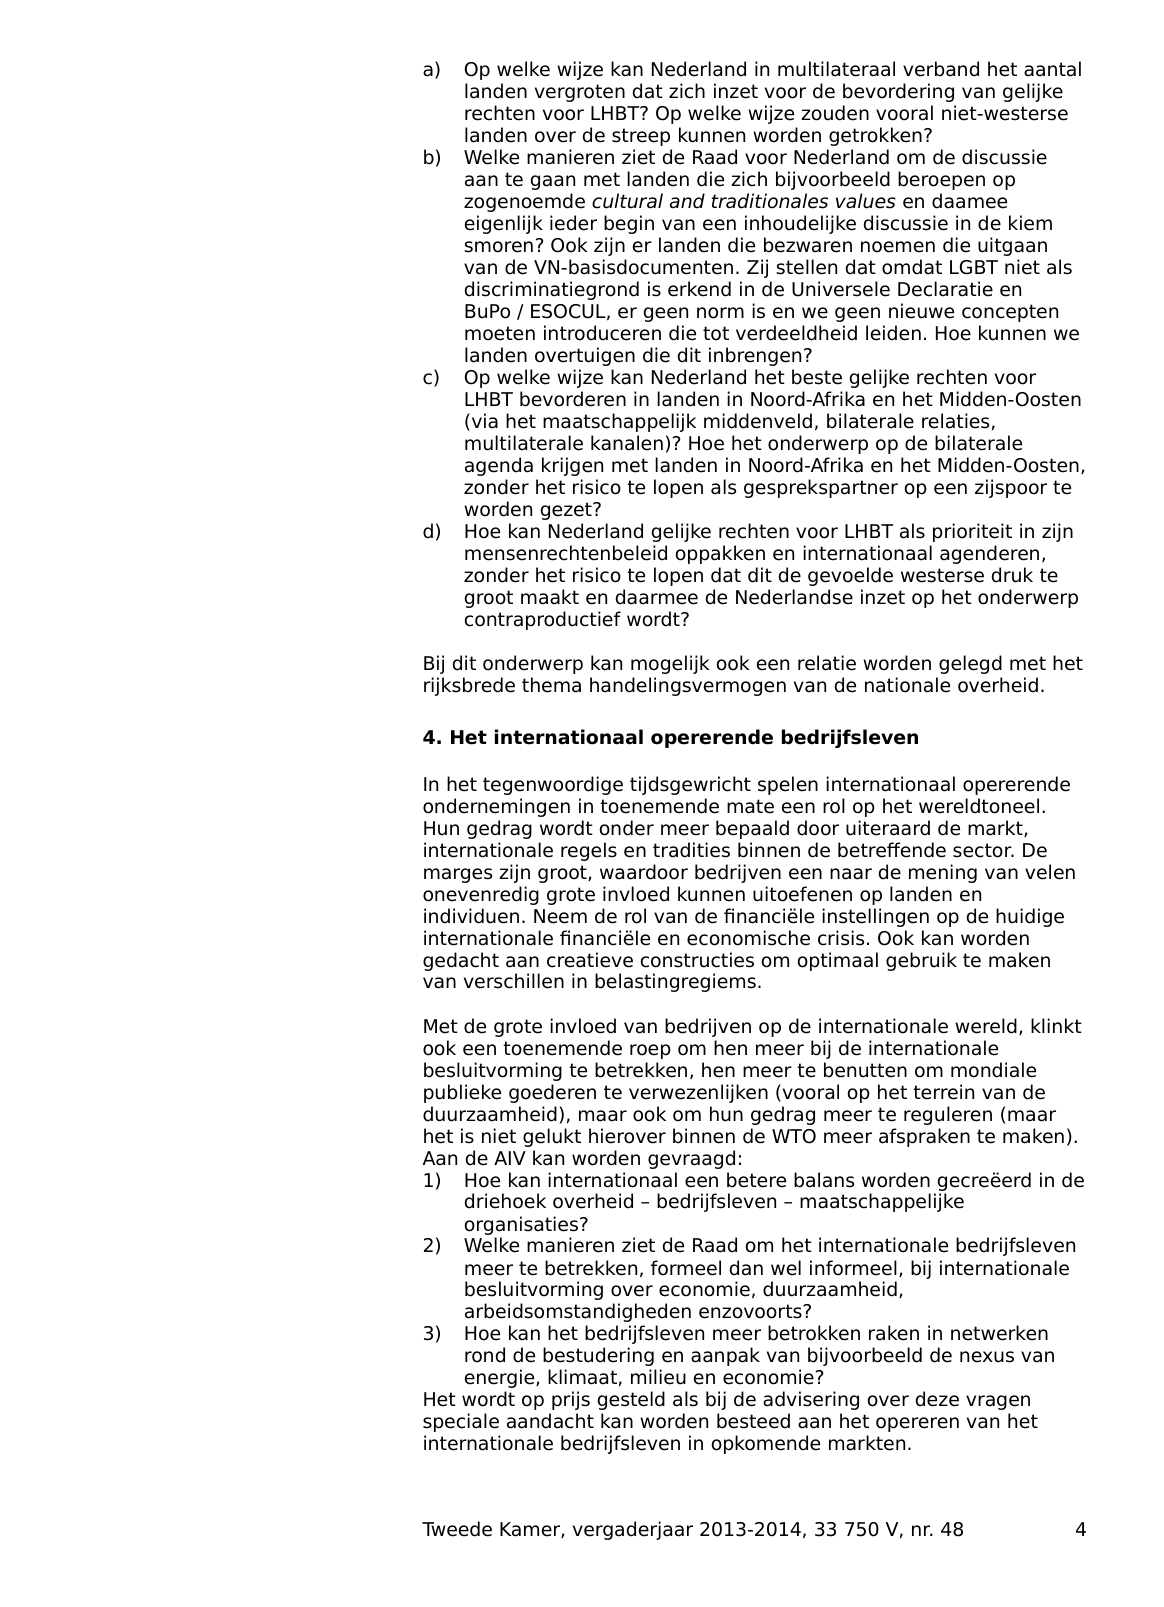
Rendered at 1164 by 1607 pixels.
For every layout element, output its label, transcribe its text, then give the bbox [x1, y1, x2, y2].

text a) Op welke wijze kan Nederland in multilateraal verband het aantal landen vergroten dat zich inzet voor de bevordering van gelijke rechten voor LHBT? Op welke wijze zouden vooral niet-westerse landen over de streep kunnen worden getrokken? [422, 59, 1087, 147]
text d) Hoe kan Nederland gelijke rechten voor LHBT als prioriteit in zijn mensenrechtenbeleid oppakken en internationaal agenderen, zonder het risico te lopen dat dit de gevoelde westerse druk te groot maakt en daarmee de Nederlandse inzet op het onderwerp contraproductief wordt? [422, 521, 1087, 631]
subtitle 4. Het internationaal opererende bedrijfsleven [422, 727, 1087, 749]
text c) Op welke wijze kan Nederland het beste gelijke rechten voor LHBT bevorderen in landen in Noord-Afrika en het Midden-Oosten (via het maatschappelijk middenveld, bilaterale relaties, multilaterale kanalen)? Hoe het onderwerp op de bilaterale agenda krijgen met landen in Noord-Afrika en het Midden-Oosten, zonder het risico te lopen als gesprekspartner op een zijspoor te worden gezet? [422, 367, 1087, 521]
text 3) Hoe kan het bedrijfsleven meer betrokken raken in netwerken rond de bestudering en aanpak van bijvoorbeeld de nexus van energie, klimaat, milieu en economie? [422, 1323, 1087, 1389]
text Aan de AIV kan worden gevraagd: [422, 1147, 1087, 1169]
text 1) Hoe kan internationaal een betere balans worden gecreëerd in de driehoek overheid – bedrijfsleven – maatschappelijke organisaties? [422, 1169, 1087, 1235]
text Bij dit onderwerp kan mogelijk ook een relatie worden gelegd met het rijksbrede thema handelingsvermogen van de nationale overheid. [422, 653, 1087, 697]
text Het wordt op prijs gesteld als bij de advisering over deze vragen speciale aandacht kan worden besteed aan het opereren van het internationale bedrijfsleven in opkomende markten. [422, 1389, 1087, 1455]
text In het tegenwoordige tijdsgewricht spelen internationaal opererende ondernemingen in toenemende mate een rol op het wereldtoneel. Hun gedrag wordt onder meer bepaald door uiteraard de markt, internationale regels en tradities binnen de betreffende sector. De marges zijn groot, waardoor bedrijven een naar de mening van velen onevenredig grote invloed kunnen uitoefenen op landen en individuen. Neem de rol van de financiële instellingen op de huidige internationale financiële en economische crisis. Ook kan worden gedacht aan creatieve constructies om optimaal gebruik te maken van verschillen in belastingregiems. [422, 774, 1087, 993]
text 2) Welke manieren ziet de Raad om het internationale bedrijfsleven meer te betrekken, formeel dan wel informeel, bij internationale besluitvorming over economie, duurzaamheid, arbeidsomstandigheden enzovoorts? [422, 1235, 1087, 1323]
text b) Welke manieren ziet de Raad voor Nederland om de discussie aan te gaan met landen die zich bijvoorbeeld beroepen op zogenoemde cultural and traditionales values en daamee eigenlijk ieder begin van een inhoudelijke discussie in de kiem smoren? Ook zijn er landen die bezwaren noemen die uitgaan van de VN-basisdocumenten. Zij stellen dat omdat LGBT niet als discriminatiegrond is erkend in de Universele Declaratie en BuPo / ESOCUL, er geen norm is en we geen nieuwe concepten moeten introduceren die tot verdeeldheid leiden. Hoe kunnen we landen overtuigen die dit inbrengen? [422, 147, 1087, 367]
text Met de grote invloed van bedrijven op de internationale wereld, klinkt ook een toenemende roep om hen meer bij de internationale besluitvorming te betrekken, hen meer te benutten om mondiale publieke goederen te verwezenlijken (vooral op het terrein van de duurzaamheid), maar ook om hun gedrag meer te reguleren (maar het is niet gelukt hierover binnen de WTO meer afspraken te maken). [422, 1016, 1087, 1147]
